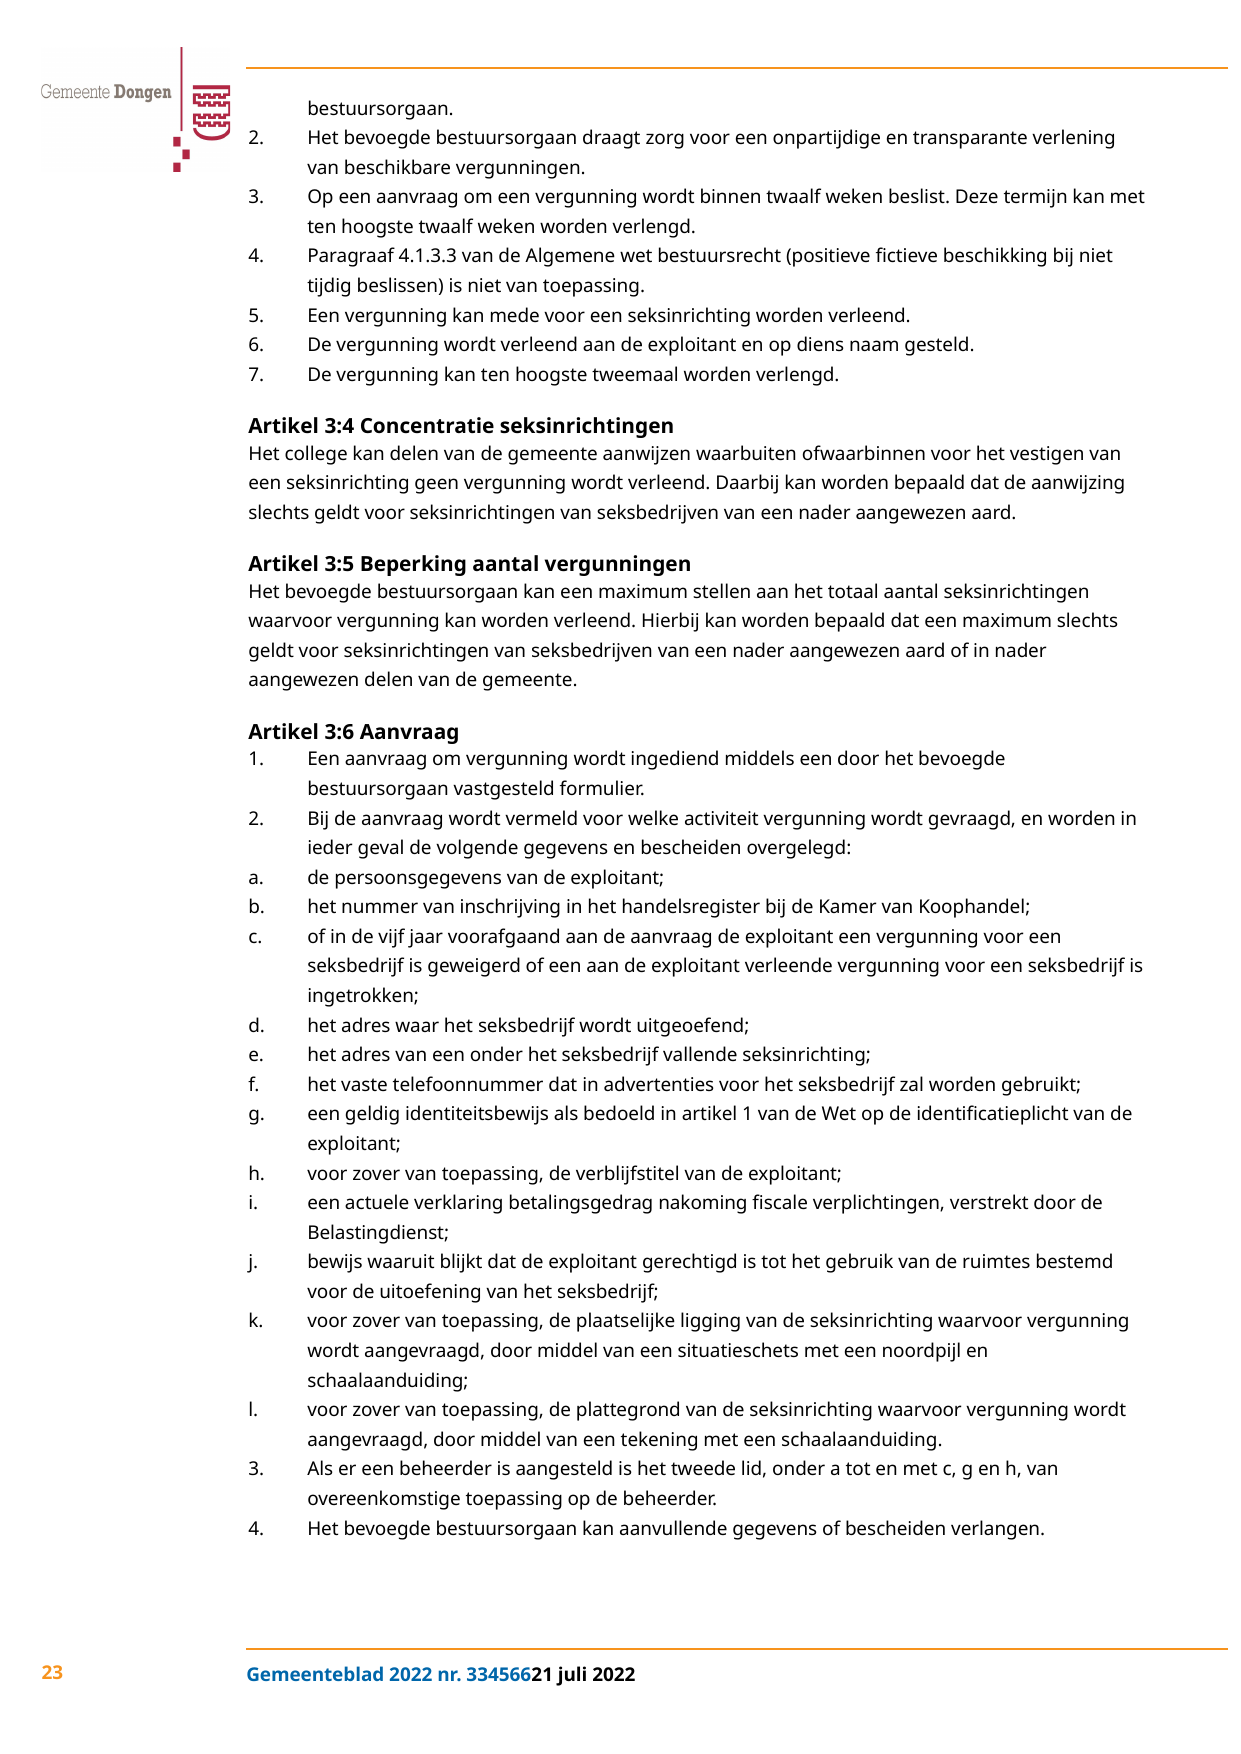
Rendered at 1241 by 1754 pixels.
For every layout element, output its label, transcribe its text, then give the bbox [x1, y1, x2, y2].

picture [41, 47, 231, 172]
list Als er een beheerder is aangesteld is het tweede lid, onder a tot en met c, g en h, van overeenkomstige toepassing op de beheerder. [248, 1456, 1152, 1511]
list Bij de aanvraag wordt vermeld voor welke activiteit vergunning wordt gevraagd, en worden in ieder geval de volgende gegevens en bescheiden overgelegd: [248, 805, 1152, 860]
list Een aanvraag om vergunning wordt ingediend middels een door het bevoegde bestuursorgaan vastgesteld formulier. [248, 746, 1152, 801]
list De vergunning wordt verleend aan de exploitant en op diens naam gesteld. [248, 331, 1152, 357]
text Artikel 3:4 Concentratie seksinrichtingen [248, 411, 1152, 440]
list Het bevoegde bestuursorgaan kan aanvullende gegevens of bescheiden verlangen. [248, 1515, 1152, 1540]
list de persoonsgegevens van de exploitant; [248, 864, 1152, 889]
list Op een aanvraag om een vergunning wordt binnen twaalf weken beslist. Deze termijn kan met ten hoogste twaalf weken worden verlengd. [248, 183, 1152, 239]
text Artikel 3:5 Beperking aantal vergunningen [248, 549, 1152, 578]
list een actuele verklaring betalingsgedrag nakoming fiscale verplichtingen, verstrekt door de Belastingdienst; [248, 1189, 1152, 1244]
list voor zover van toepassing, de plaatselijke ligging van de seksinrichting waarvoor vergunning wordt aangevraagd, door middel van een situatieschets met een noordpijl en schaalaanduiding; [248, 1308, 1152, 1392]
list De vergunning kan ten hoogste tweemaal worden verlengd. [248, 361, 1152, 387]
list het vaste telefoonnummer dat in advertenties voor het seksbedrijf zal worden gebruikt; [248, 1071, 1152, 1097]
list het adres van een onder het seksbedrijf vallende seksinrichting; [248, 1041, 1152, 1067]
list bestuursorgaan. [248, 95, 1152, 121]
list een geldig identiteitsbewijs als bedoeld in artikel 1 van de Wet op de identificatieplicht van de exploitant; [248, 1101, 1152, 1156]
list voor zover van toepassing, de plattegrond van de seksinrichting waarvoor vergunning wordt aangevraagd, door middel van een tekening met een schaalaanduiding. [248, 1396, 1152, 1452]
list Paragraaf 4.1.3.3 van de Algemene wet bestuursrecht (positieve fictieve beschikking bij niet tijdig beslissen) is niet van toepassing. [248, 243, 1152, 298]
list het adres waar het seksbedrijf wordt uitgeoefend; [248, 1012, 1152, 1037]
list Een vergunning kan mede voor een seksinrichting worden verleend. [248, 302, 1152, 328]
list het nummer van inschrijving in het handelsregister bij de Kamer van Koophandel; [248, 893, 1152, 919]
list bewijs waaruit blijkt dat de exploitant gerechtigd is tot het gebruik van de ruimtes bestemd voor de uitoefening van het seksbedrijf; [248, 1248, 1152, 1304]
text Artikel 3:6 Aanvraag [248, 717, 1152, 746]
text Het college kan delen van de gemeente aanwijzen waarbuiten ofwaarbinnen voor het vestigen van een seksinrichting geen vergunning wordt verleend. Daarbij kan worden bepaald dat de aanwijzing slechts geldt voor seksinrichtingen van seksbedrijven van een nader aangewezen aard. [248, 440, 1152, 525]
text Het bevoegde bestuursorgaan kan een maximum stellen aan het totaal aantal seksinrichtingen waarvoor vergunning kan worden verleend. Hierbij kan worden bepaald dat een maximum slechts geldt voor seksinrichtingen van seksbedrijven van een nader aangewezen aard of in nader aangewezen delen van de gemeente. [248, 578, 1152, 692]
list Het bevoegde bestuursorgaan draagt zorg voor een onpartijdige en transparante verlening van beschikbare vergunningen. [248, 124, 1152, 180]
list voor zover van toepassing, de verblijfstitel van de exploitant; [248, 1160, 1152, 1185]
list of in de vijf jaar voorafgaand aan de aanvraag de exploitant een vergunning voor een seksbedrijf is geweigerd of een aan de exploitant verleende vergunning voor een seksbedrijf is ingetrokken; [248, 923, 1152, 1008]
